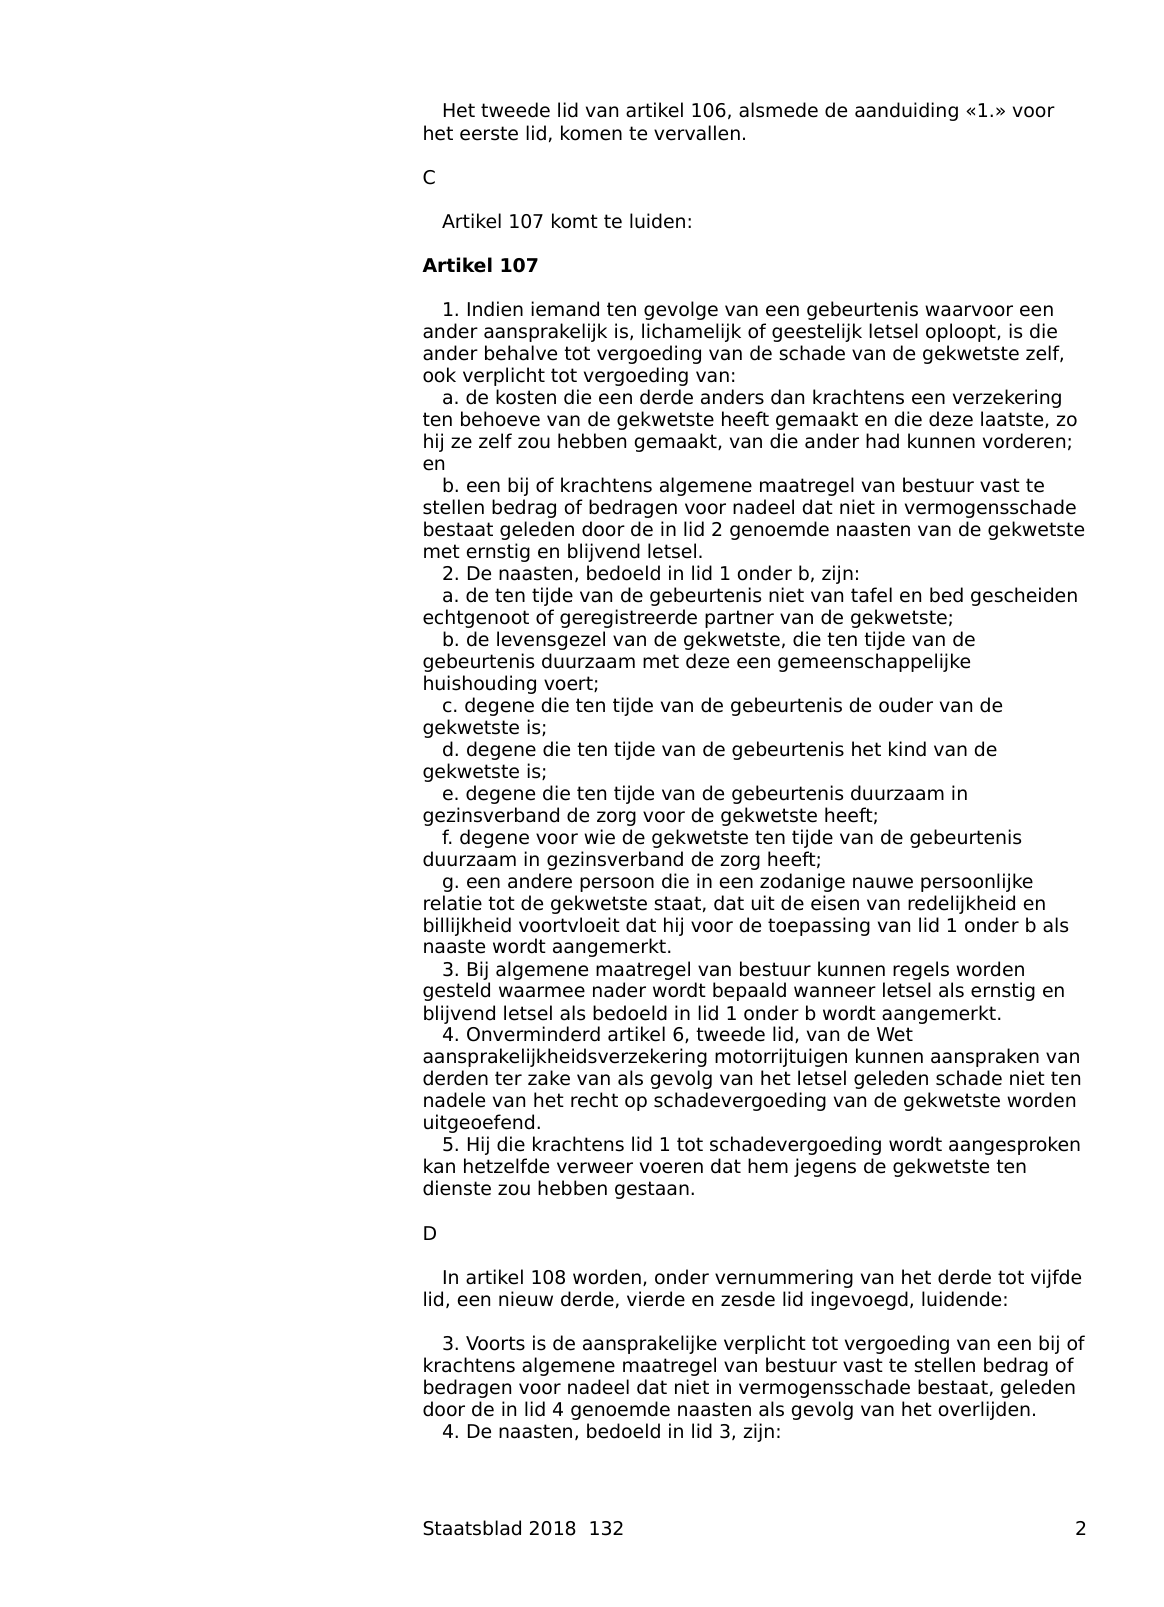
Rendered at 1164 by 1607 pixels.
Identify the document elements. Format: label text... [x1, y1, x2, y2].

text Artikel 107 komt te luiden: [422, 211, 1087, 233]
text C [422, 167, 1087, 188]
subtitle Artikel 107 [422, 255, 1087, 277]
text 4. De naasten, bedoeld in lid 3, zijn: [422, 1421, 1087, 1443]
text b. de levensgezel van de gekwetste, die ten tijde van de gebeurtenis duurzaam met deze een gemeenschappelijke huishouding voert; [422, 629, 1087, 695]
text 2. De naasten, bedoeld in lid 1 onder b, zijn: [422, 563, 1087, 585]
text a. de ten tijde van de gebeurtenis niet van tafel en bed gescheiden echtgenoot of geregistreerde partner van de gekwetste; [422, 585, 1087, 629]
text 3. Bij algemene maatregel van bestuur kunnen regels worden gesteld waarmee nader wordt bepaald wanneer letsel als ernstig en blijvend letsel als bedoeld in lid 1 onder b wordt aangemerkt. [422, 958, 1087, 1024]
text In artikel 108 worden, onder vernummering van het derde tot vijfde lid, een nieuw derde, vierde en zesde lid ingevoegd, luidende: [422, 1267, 1087, 1311]
text 3. Voorts is de aansprakelijke verplicht tot vergoeding van een bij of krachtens algemene maatregel van bestuur vast te stellen bedrag of bedragen voor nadeel dat niet in vermogensschade bestaat, geleden door de in lid 4 genoemde naasten als gevolg van het overlijden. [422, 1333, 1087, 1421]
text f. degene voor wie de gekwetste ten tijde van de gebeurtenis duurzaam in gezinsverband de zorg heeft; [422, 827, 1087, 871]
text g. een andere persoon die in een zodanige nauwe persoonlijke relatie tot de gekwetste staat, dat uit de eisen van redelijkheid en billijkheid voortvloeit dat hij voor de toepassing van lid 1 onder b als naaste wordt aangemerkt. [422, 871, 1087, 958]
text D [422, 1222, 1087, 1244]
text 4. Onverminderd artikel 6, tweede lid, van de Wet aansprakelijkheidsverzekering motorrijtuigen kunnen aanspraken van derden ter zake van als gevolg van het letsel geleden schade niet ten nadele van het recht op schadevergoeding van de gekwetste worden uitgeoefend. [422, 1024, 1087, 1134]
text Het tweede lid van artikel 106, alsmede de aanduiding «1.» voor het eerste lid, komen te vervallen. [422, 100, 1087, 144]
text d. degene die ten tijde van de gebeurtenis het kind van de gekwetste is; [422, 739, 1087, 783]
text 5. Hij die krachtens lid 1 tot schadevergoeding wordt aangesproken kan hetzelfde verweer voeren dat hem jegens de gekwetste ten dienste zou hebben gestaan. [422, 1134, 1087, 1200]
text a. de kosten die een derde anders dan krachtens een verzekering ten behoeve van de gekwetste heeft gemaakt en die deze laatste, zo hij ze zelf zou hebben gemaakt, van die ander had kunnen vorderen; en [422, 387, 1087, 475]
text e. degene die ten tijde van de gebeurtenis duurzaam in gezinsverband de zorg voor de gekwetste heeft; [422, 783, 1087, 827]
text c. degene die ten tijde van de gebeurtenis de ouder van de gekwetste is; [422, 695, 1087, 739]
text 1. Indien iemand ten gevolge van een gebeurtenis waarvoor een ander aansprakelijk is, lichamelijk of geestelijk letsel oploopt, is die ander behalve tot vergoeding van de schade van de gekwetste zelf, ook verplicht tot vergoeding van: [422, 299, 1087, 387]
text b. een bij of krachtens algemene maatregel van bestuur vast te stellen bedrag of bedragen voor nadeel dat niet in vermogensschade bestaat geleden door de in lid 2 genoemde naasten van de gekwetste met ernstig en blijvend letsel. [422, 475, 1087, 563]
